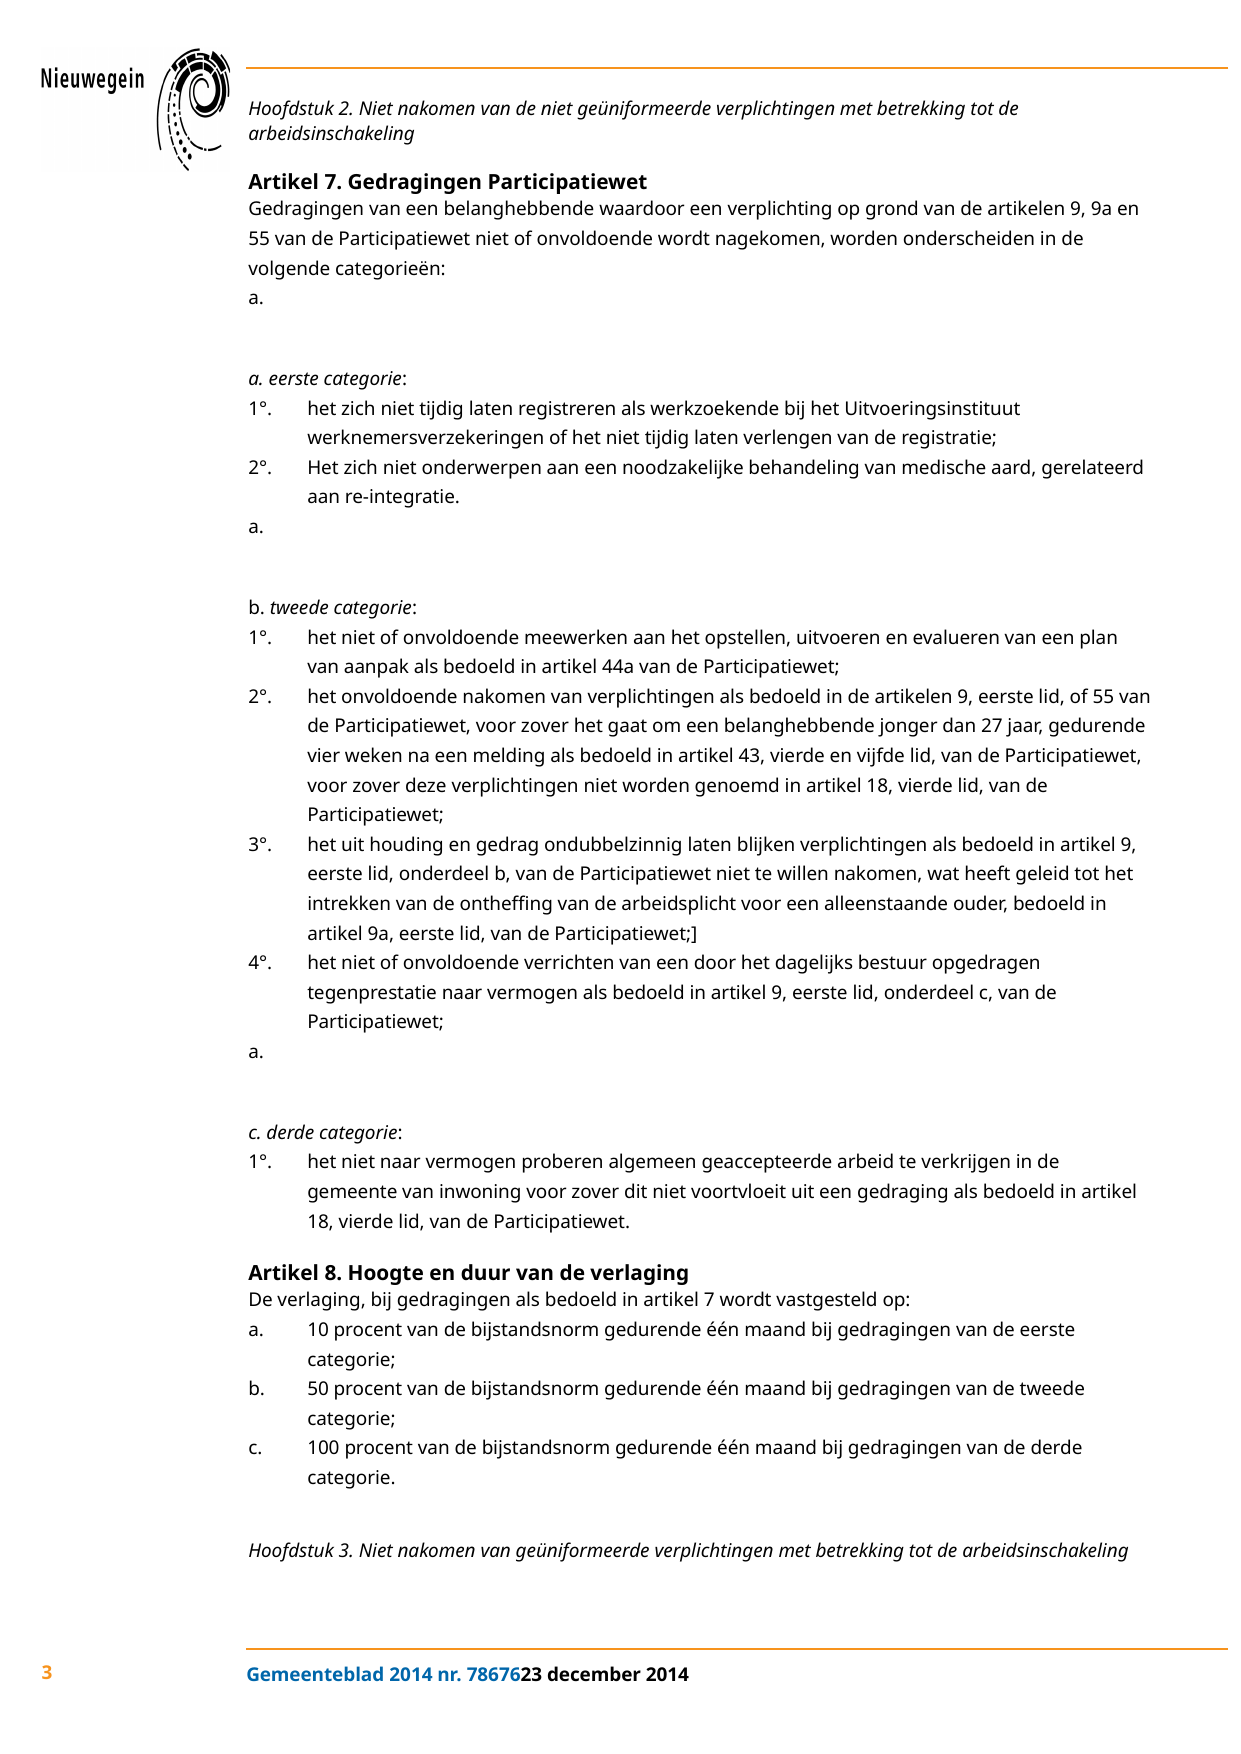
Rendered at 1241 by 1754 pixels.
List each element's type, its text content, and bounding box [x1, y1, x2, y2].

list het niet of onvoldoende verrichten van een door het dagelijks bestuur opgedragen tegenprestatie naar vermogen als bedoeld in artikel 9, eerste lid, onderdeel c, van de Participatiewet; [248, 949, 1152, 1034]
list 10 procent van de bijstandsnorm gedurende één maand bij gedragingen van de eerste categorie; [248, 1316, 1152, 1372]
text Artikel 7. Gedragingen Participatiewet [248, 167, 1152, 196]
text Hoofdstuk 2. Niet nakomen van de niet geüniformeerde verplichtingen met betrekking tot de arbeidsinschakeling [248, 95, 1152, 146]
text b. tweede categorie: [248, 594, 1152, 620]
text a. [248, 284, 1152, 310]
text a. [248, 1038, 1152, 1064]
text Artikel 8. Hoogte en duur van de verlaging [248, 1258, 1152, 1287]
list 100 procent van de bijstandsnorm gedurende één maand bij gedragingen van de derde categorie. [248, 1434, 1152, 1490]
list het niet of onvoldoende meewerken aan het opstellen, uitvoeren en evalueren van een plan van aanpak als bedoeld in artikel 44a van de Participatiewet; [248, 624, 1152, 679]
list Het zich niet onderwerpen aan een noodzakelijke behandeling van medische aard, gerelateerd aan re-integratie. [248, 454, 1152, 509]
list het niet naar vermogen proberen algemeen geaccepteerde arbeid te verkrijgen in de gemeente van inwoning voor zover dit niet voortvloeit uit een gedraging als bedoeld in artikel 18, vierde lid, van de Participatiewet. [248, 1149, 1152, 1233]
text a. [248, 513, 1152, 539]
list het uit houding en gedrag ondubbelzinnig laten blijken verplichtingen als bedoeld in artikel 9, eerste lid, onderdeel b, van de Participatiewet niet te willen nakomen, wat heeft geleid tot het intrekken van de ontheffing van de arbeidsplicht voor een alleenstaande ouder, bedoeld in artikel 9a, eerste lid, van de Participatiewet;] [248, 831, 1152, 945]
text De verlaging, bij gedragingen als bedoeld in artikel 7 wordt vastgesteld op: [248, 1287, 1152, 1312]
picture [41, 47, 231, 172]
text a. eerste categorie: [248, 365, 1152, 391]
text Gedragingen van een belanghebbende waardoor een verplichting op grond van de artikelen 9, 9a en 55 van de Participatiewet niet of onvoldoende wordt nagekomen, worden onderscheiden in de volgende categorieën: [248, 196, 1152, 280]
list het onvoldoende nakomen van verplichtingen als bedoeld in de artikelen 9, eerste lid, of 55 van de Participatiewet, voor zover het gaat om een belanghebbende jonger dan 27 jaar, gedurende vier weken na een melding als bedoeld in artikel 43, vierde en vijfde lid, van de Participatiewet, voor zover deze verplichtingen niet worden genoemd in artikel 18, vierde lid, van de Participatiewet; [248, 683, 1152, 827]
text Hoofdstuk 3. Niet nakomen van geüniformeerde verplichtingen met betrekking tot de arbeidsinschakeling [248, 1537, 1152, 1563]
list het zich niet tijdig laten registreren als werkzoekende bij het Uitvoeringsinstituut werknemersverzekeringen of het niet tijdig laten verlengen van de registratie; [248, 395, 1152, 450]
text c. derde categorie: [248, 1119, 1152, 1145]
list 50 procent van de bijstandsnorm gedurende één maand bij gedragingen van de tweede categorie; [248, 1375, 1152, 1431]
